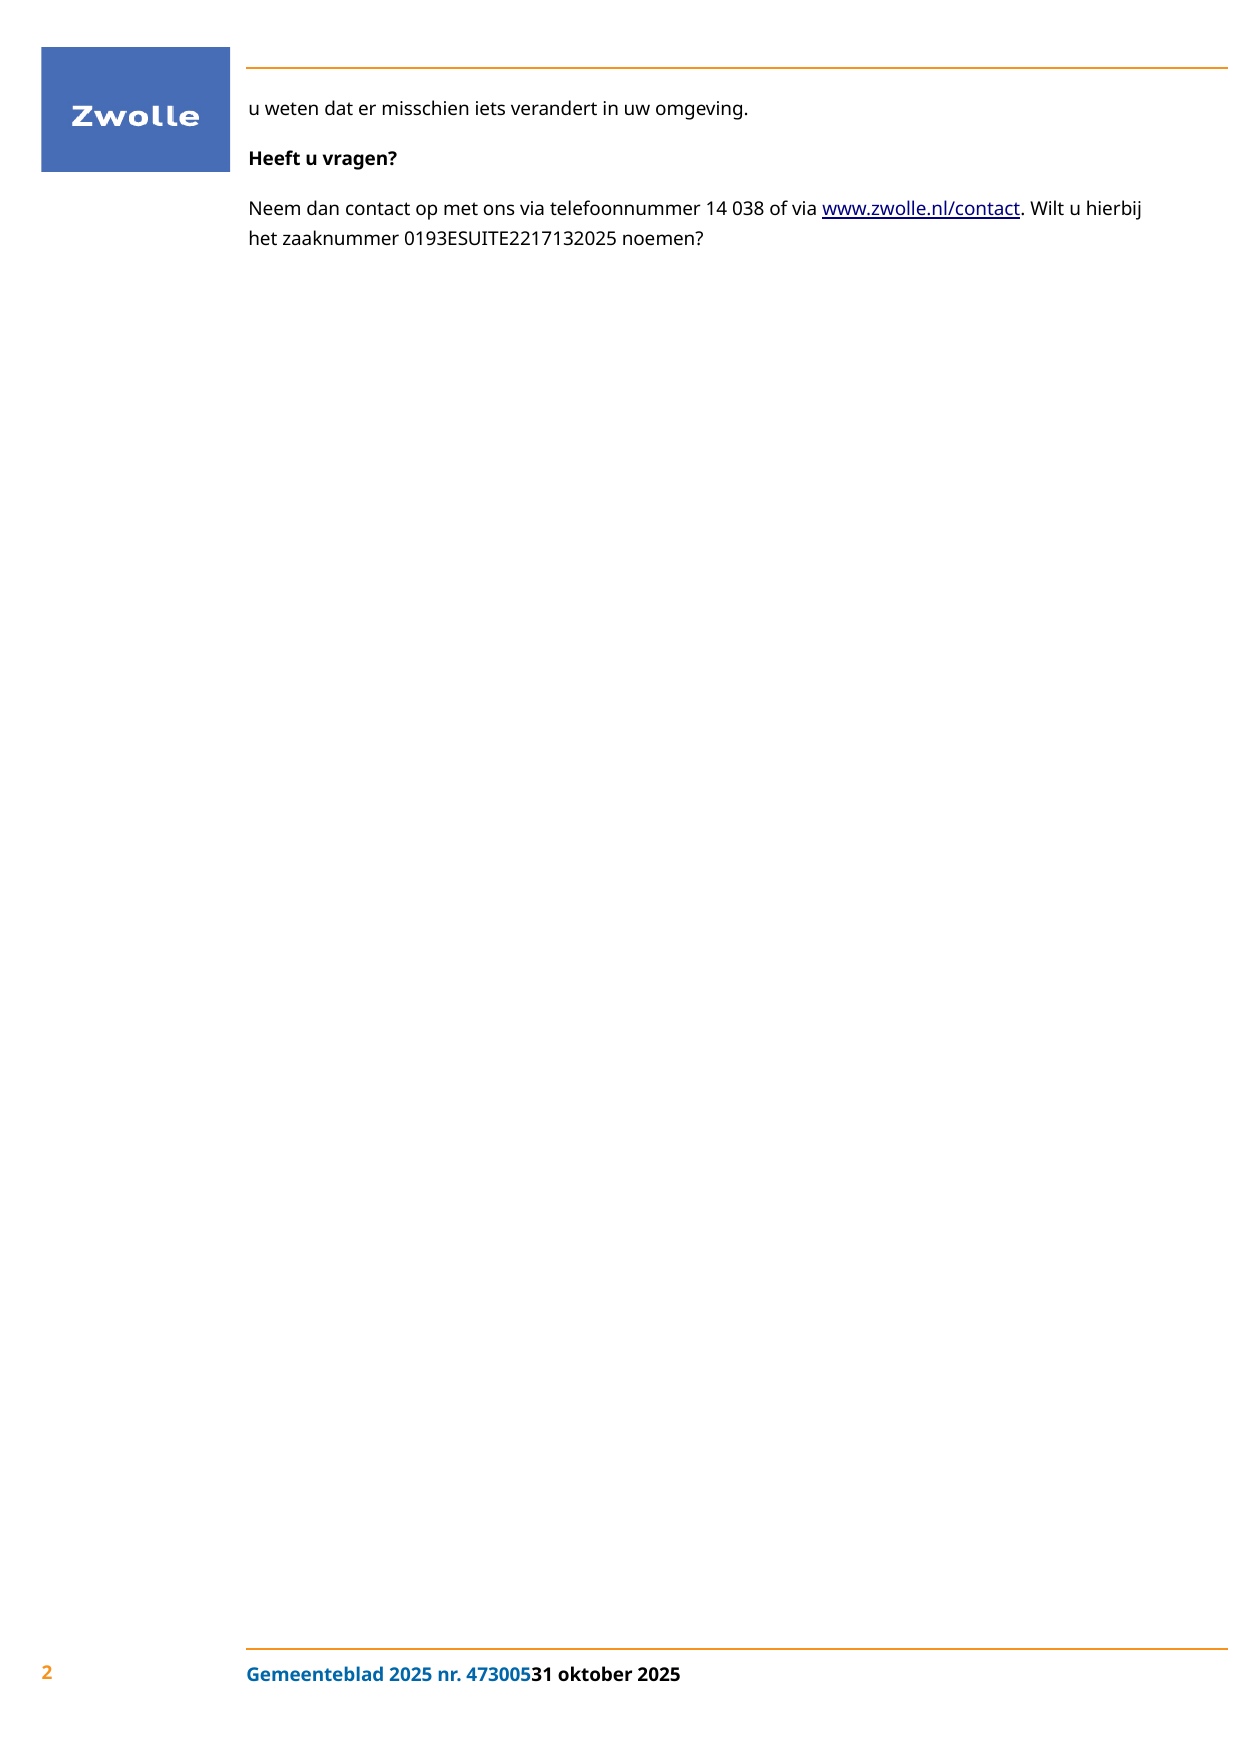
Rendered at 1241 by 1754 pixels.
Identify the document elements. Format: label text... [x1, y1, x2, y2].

text Neem dan contact op met ons via telefoonnummer 14 038 of via www.zwolle.nl/contact. Wilt u hierbij het zaaknummer 0193ESUITE2217132025 noemen? [248, 196, 1152, 251]
picture [41, 47, 231, 172]
text Heeft u vragen? [248, 145, 1152, 171]
text u weten dat er misschien iets verandert in uw omgeving. [248, 95, 1152, 121]
